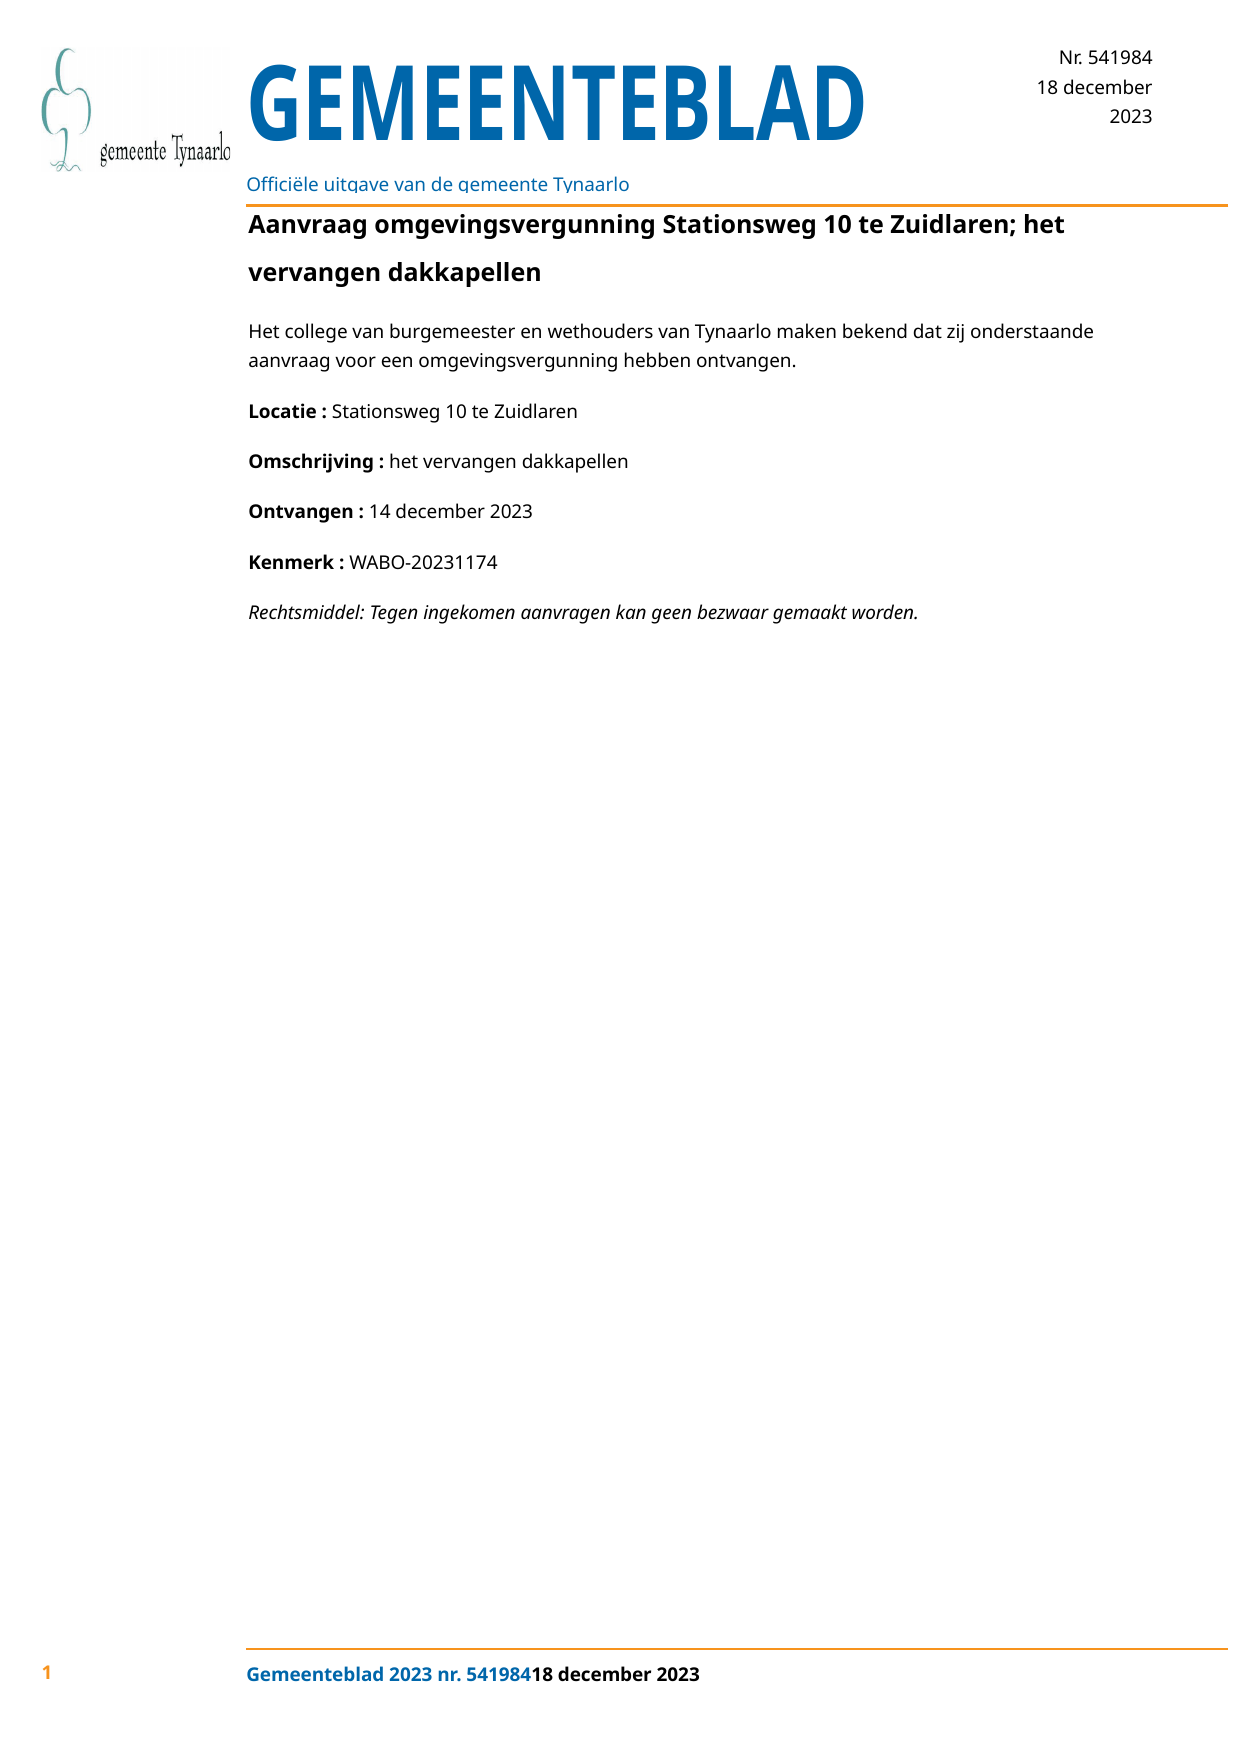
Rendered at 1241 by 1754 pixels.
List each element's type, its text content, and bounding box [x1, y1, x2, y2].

text Rechtsmiddel: Tegen ingekomen aanvragen kan geen bezwaar gemaakt worden. [248, 599, 1152, 625]
text Aanvraag omgevingsvergunning Stationsweg 10 te Zuidlaren; het vervangen dakkapellen [248, 207, 1152, 288]
picture [41, 47, 231, 172]
text Kenmerk : WABO-20231174 [248, 549, 1152, 575]
text Locatie : Stationsweg 10 te Zuidlaren [248, 398, 1152, 424]
text Het college van burgemeester en wethouders van Tynaarlo maken bekend dat zij onderstaande aanvraag voor een omgevingsvergunning hebben ontvangen. [248, 318, 1152, 373]
text Ontvangen : 14 december 2023 [248, 499, 1152, 524]
text Omschrijving : het vervangen dakkapellen [248, 448, 1152, 474]
